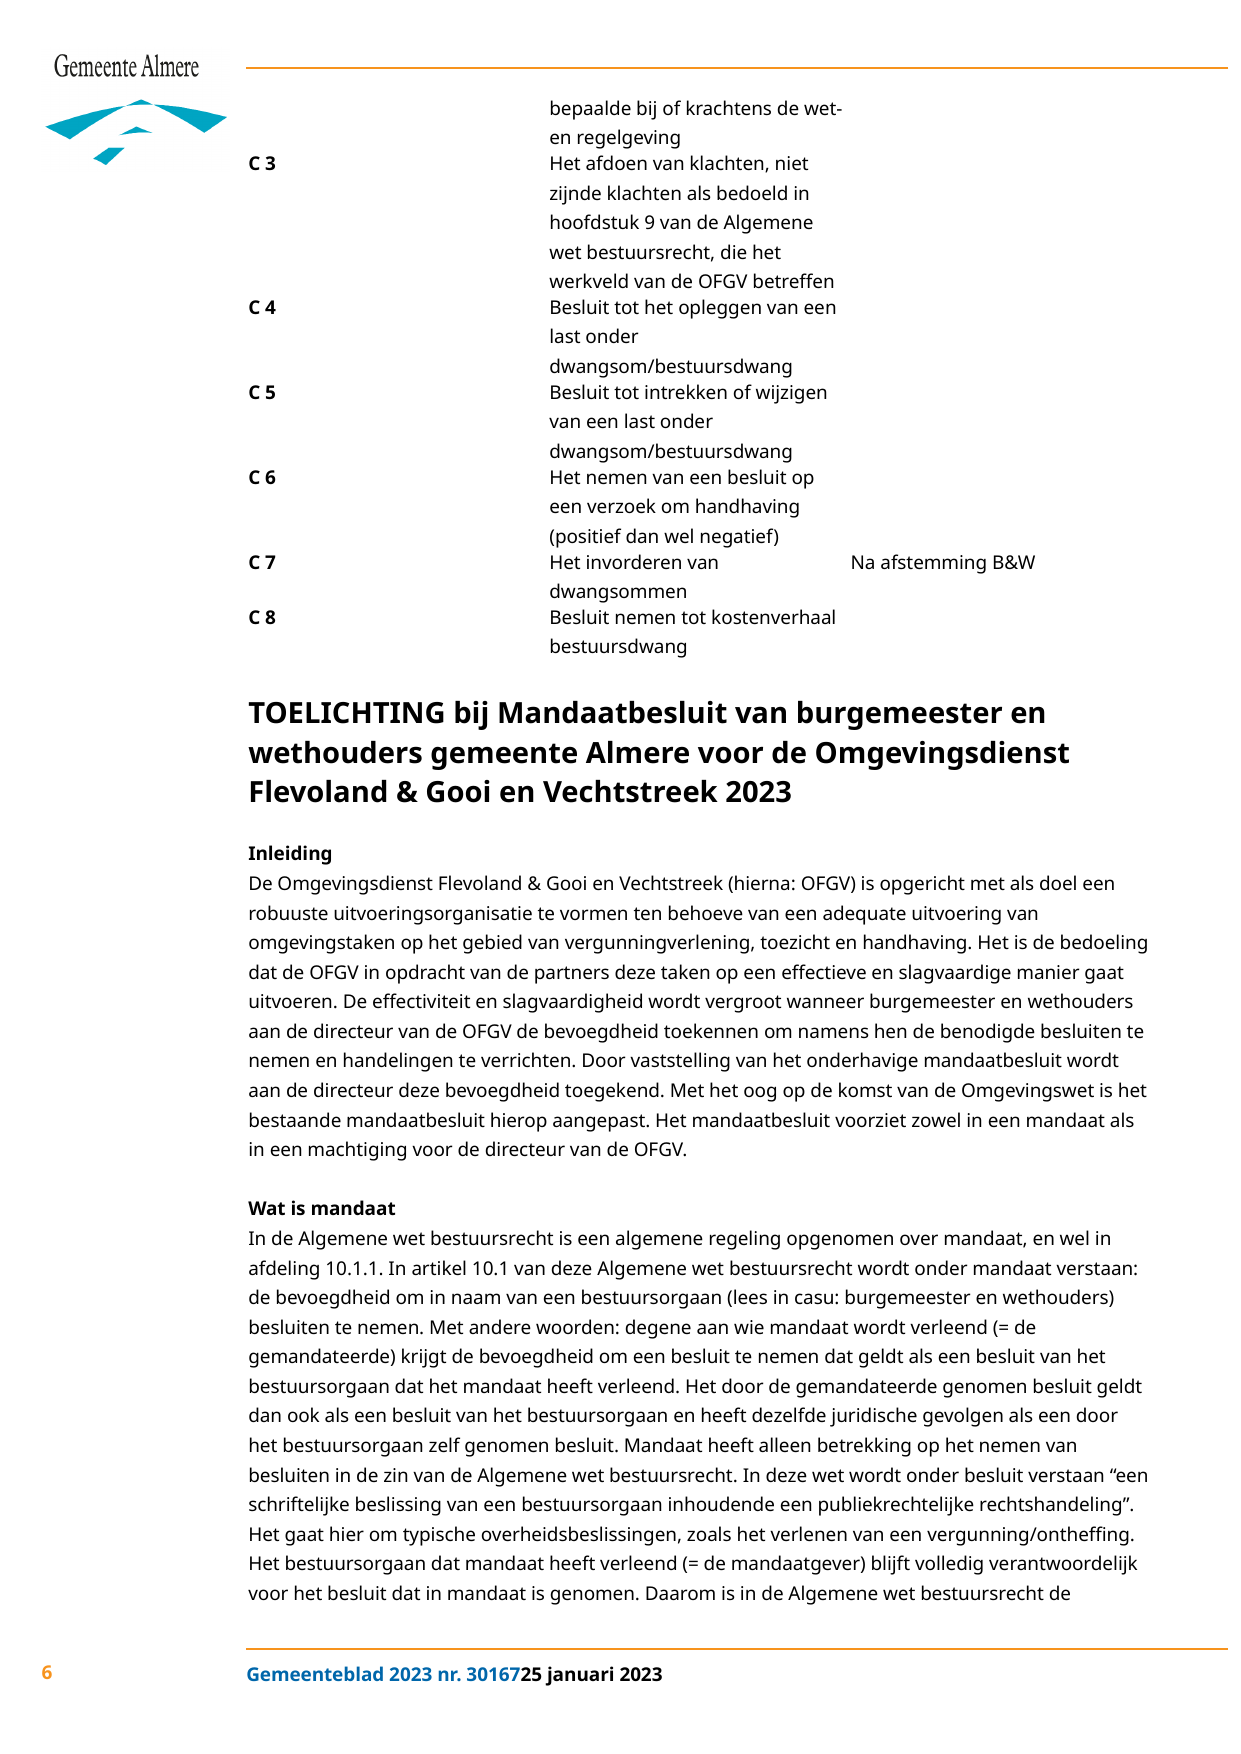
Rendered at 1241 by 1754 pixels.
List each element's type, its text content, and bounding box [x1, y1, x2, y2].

table_cell Het invorderen van dwangsommen [549, 549, 850, 604]
table_cell C 8 [248, 604, 549, 659]
table_cell Het afdoen van klachten, niet zijnde klachten als bedoeld in hoofdstuk 9 van de Algemene wet bestuursrecht, die het werkveld van de OFGV betreffen [549, 150, 850, 294]
text Wat is mandaat [248, 1196, 1152, 1221]
table_cell C 4 [248, 294, 549, 379]
table_cell [850, 464, 1152, 549]
table_cell C 5 [248, 379, 549, 464]
table_cell Besluit tot intrekken of wijzigen van een last onder dwangsom/bestuursdwang [549, 379, 850, 464]
table_cell [248, 95, 549, 150]
table_cell bepaalde bij of krachtens de wet- en regelgeving [549, 95, 850, 150]
table_cell C 6 [248, 464, 549, 549]
table_cell C 7 [248, 549, 549, 604]
table_cell C 3 [248, 150, 549, 294]
text TOELICHTING bij Mandaatbesluit van burgemeester en wethouders gemeente Almere voor de Omgevingsdienst Flevoland & Gooi en Vechtstreek 2023 [248, 692, 1152, 811]
table_cell Besluit tot het opleggen van een last onder dwangsom/bestuursdwang [549, 294, 850, 379]
table_cell [850, 150, 1152, 294]
text In de Algemene wet bestuursrecht is een algemene regeling opgenomen over mandaat, en wel in afdeling 10.1.1. In artikel 10.1 van deze Algemene wet bestuursrecht wordt onder mandaat verstaan: de bevoegdheid om in naam van een bestuursorgaan (lees in casu: burgemeester en wethouders) besluiten te nemen. Met andere woorden: degene aan wie mandaat wordt verleend (= de gemandateerde) krijgt de bevoegdheid om een besluit te nemen dat geldt als een besluit van het bestuursorgaan dat het mandaat heeft verleend. Het door de gemandateerde genomen besluit geldt dan ook als een besluit van het bestuursorgaan en heeft dezelfde juridische gevolgen als een door het bestuursorgaan zelf genomen besluit. Mandaat heeft alleen betrekking op het nemen van besluiten in de zin van de Algemene wet bestuursrecht. In deze wet wordt onder besluit verstaan “een schriftelijke beslissing van een bestuursorgaan inhoudende een publiekrechtelijke rechtshandeling”. Het gaat hier om typische overheidsbeslissingen, zoals het verlenen van een vergunning/ontheffing. Het bestuursorgaan dat mandaat heeft verleend (= de mandaatgever) blijft volledig verantwoordelijk voor het besluit dat in mandaat is genomen. Daarom is in de Algemene wet bestuursrecht de [248, 1225, 1152, 1606]
table_cell Na afstemming B&W [850, 549, 1152, 604]
table_cell [850, 294, 1152, 379]
text Inleiding [248, 841, 1152, 866]
picture [41, 47, 231, 172]
table_cell [850, 95, 1152, 150]
table_cell [850, 604, 1152, 659]
text De Omgevingsdienst Flevoland & Gooi en Vechtstreek (hierna: OFGV) is opgericht met als doel een robuuste uitvoeringsorganisatie te vormen ten behoeve van een adequate uitvoering van omgevingstaken op het gebied van vergunningverlening, toezicht en handhaving. Het is de bedoeling dat de OFGV in opdracht van de partners deze taken op een effectieve en slagvaardige manier gaat uitvoeren. De effectiviteit en slagvaardigheid wordt vergroot wanneer burgemeester en wethouders aan de directeur van de OFGV de bevoegdheid toekennen om namens hen de benodigde besluiten te nemen en handelingen te verrichten. Door vaststelling van het onderhavige mandaatbesluit wordt aan de directeur deze bevoegdheid toegekend. Met het oog op de komst van de Omgevingswet is het bestaande mandaatbesluit hierop aangepast. Het mandaatbesluit voorziet zowel in een mandaat als in een machtiging voor de directeur van de OFGV. [248, 870, 1152, 1162]
table_cell Het nemen van een besluit op een verzoek om handhaving (positief dan wel negatief) [549, 464, 850, 549]
table_cell [850, 379, 1152, 464]
table_cell Besluit nemen tot kostenverhaal bestuursdwang [549, 604, 850, 659]
